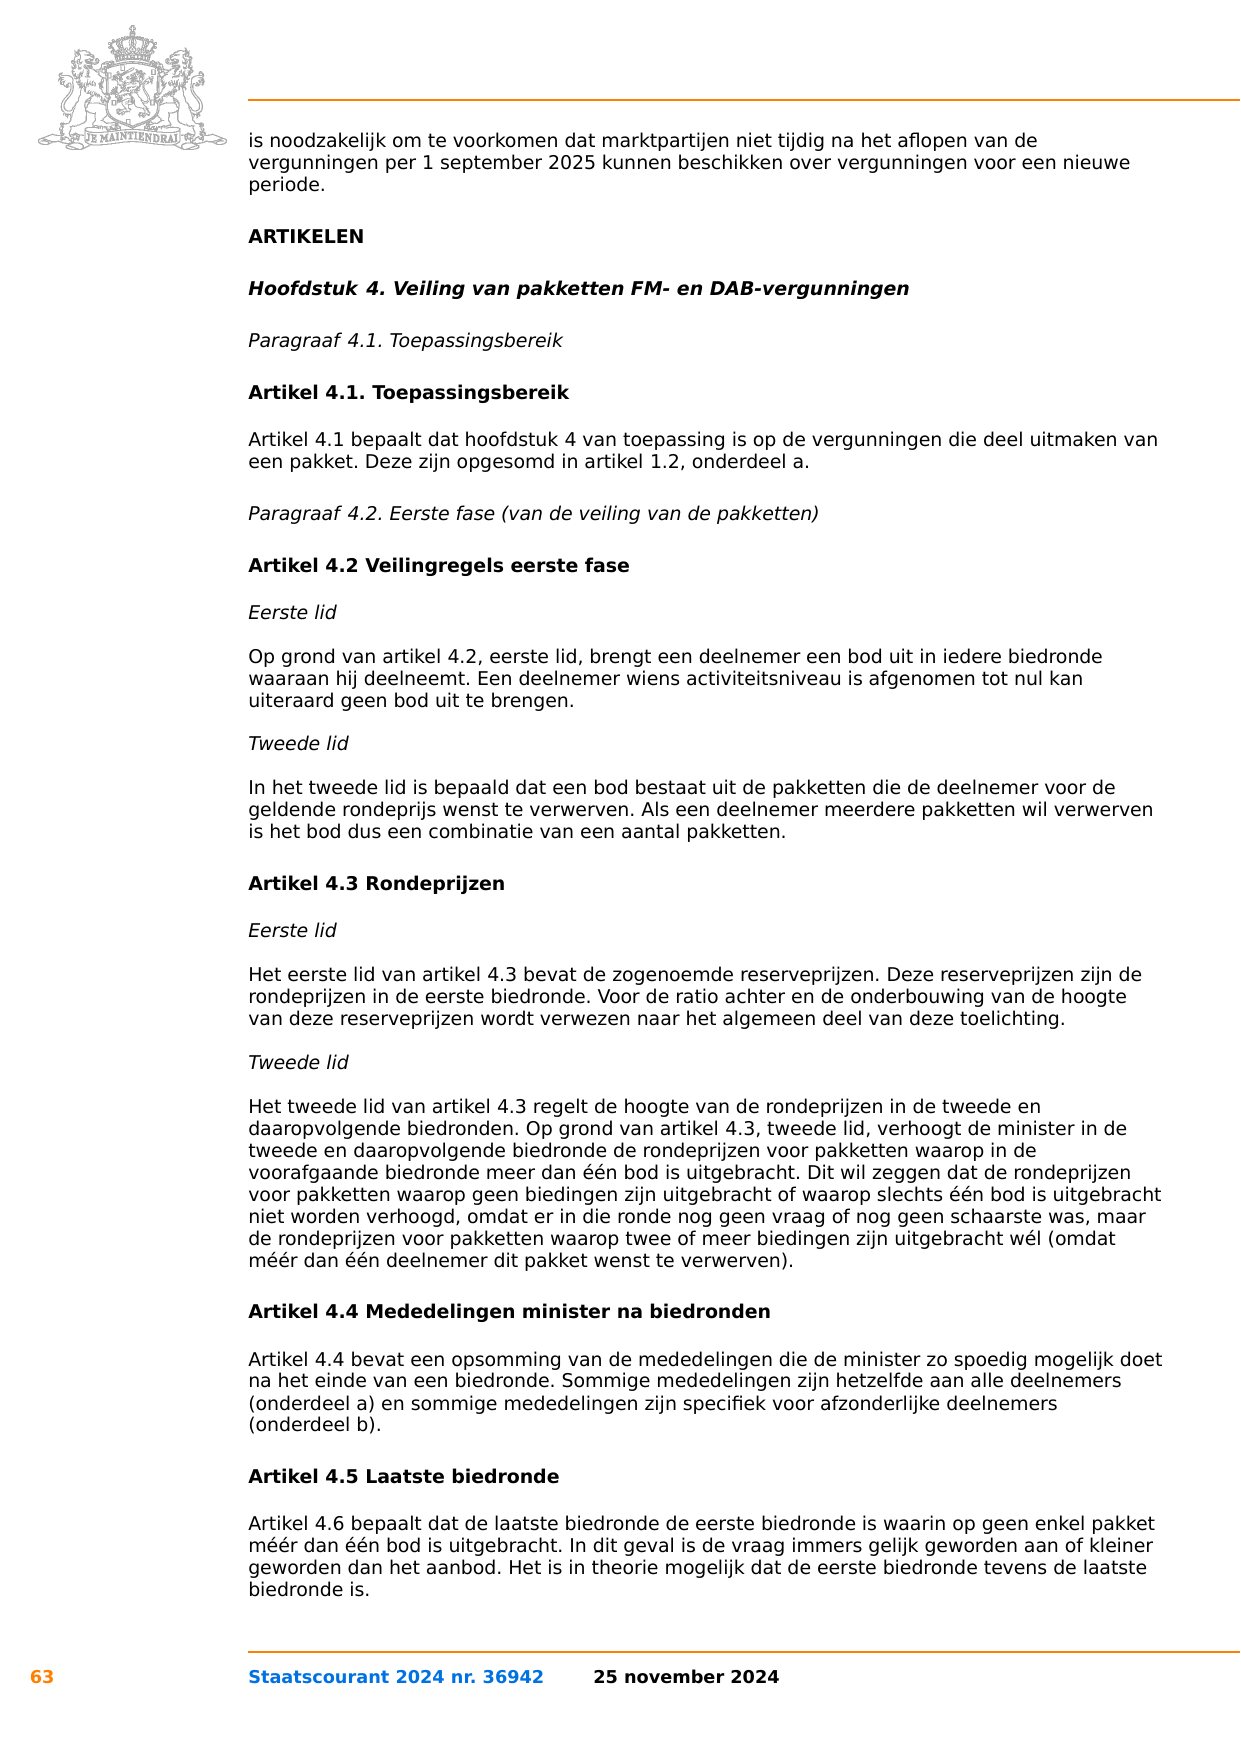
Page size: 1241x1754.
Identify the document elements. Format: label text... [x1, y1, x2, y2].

text Op grond van artikel 4.2, eerste lid, brengt een deelnemer een bod uit in iedere biedronde waaraan hij deelneemt. Een deelnemer wiens activiteitsniveau is afgenomen tot nul kan uiteraard geen bod uit te brengen. [248, 646, 1163, 711]
subtitle Eerste lid [248, 920, 1163, 942]
subtitle Hoofdstuk 4. Veiling van pakketten FM- en DAB-vergunningen [248, 278, 1163, 300]
picture [38, 25, 227, 150]
subtitle Paragraaf 4.2. Eerste fase (van de veiling van de pakketten) [248, 503, 1163, 525]
subtitle Artikel 4.1. Toepassingsbereik [248, 382, 1163, 404]
subtitle ARTIKELEN [248, 226, 1163, 248]
text Het eerste lid van artikel 4.3 bevat de zogenoemde reserveprijzen. Deze reserveprijzen zijn de rondeprijzen in de eerste biedronde. Voor de ratio achter en de onderbouwing van de hoogte van deze reserveprijzen wordt verwezen naar het algemeen deel van deze toelichting. [248, 964, 1163, 1030]
subtitle Artikel 4.3 Rondeprijzen [248, 873, 1163, 895]
subtitle Artikel 4.2 Veilingregels eerste fase [248, 555, 1163, 577]
text Artikel 4.1 bepaalt dat hoofdstuk 4 van toepassing is op de vergunningen die deel uitmaken van een pakket. Deze zijn opgesomd in artikel 1.2, onderdeel a. [248, 429, 1163, 473]
text is noodzakelijk om te voorkomen dat marktpartijen niet tijdig na het aflopen van de vergunningen per 1 september 2025 kunnen beschikken over vergunningen voor een nieuwe periode. [248, 130, 1163, 196]
text Artikel 4.4 bevat een opsomming van de mededelingen die de minister zo spoedig mogelijk doet na het einde van een biedronde. Sommige mededelingen zijn hetzelfde aan alle deelnemers (onderdeel a) en sommige mededelingen zijn specifiek voor afzonderlijke deelnemers (onderdeel b). [248, 1348, 1163, 1436]
subtitle Artikel 4.5 Laatste biedronde [248, 1466, 1163, 1488]
subtitle Paragraaf 4.1. Toepassingsbereik [248, 330, 1163, 352]
subtitle Artikel 4.4 Mededelingen minister na biedronden [248, 1301, 1163, 1323]
subtitle Eerste lid [248, 602, 1163, 624]
text Het tweede lid van artikel 4.3 regelt de hoogte van de rondeprijzen in de tweede en daaropvolgende biedronden. Op grond van artikel 4.3, tweede lid, verhoogt de minister in de tweede en daaropvolgende biedronde de rondeprijzen voor pakketten waarop in de voorafgaande biedronde meer dan één bod is uitgebracht. Dit wil zeggen dat de rondeprijzen voor pakketten waarop geen biedingen zijn uitgebracht of waarop slechts één bod is uitgebracht niet worden verhoogd, omdat er in die ronde nog geen vraag of nog geen schaarste was, maar de rondeprijzen voor pakketten waarop twee of meer biedingen zijn uitgebracht wél (omdat méér dan één deelnemer dit pakket wenst te verwerven). [248, 1096, 1163, 1271]
subtitle Tweede lid [248, 1052, 1163, 1074]
text In het tweede lid is bepaald dat een bod bestaat uit de pakketten die de deelnemer voor de geldende rondeprijs wenst te verwerven. Als een deelnemer meerdere pakketten wil verwerven is het bod dus een combinatie van een aantal pakketten. [248, 777, 1163, 843]
text Artikel 4.6 bepaalt dat de laatste biedronde de eerste biedronde is waarin op geen enkel pakket méér dan één bod is uitgebracht. In dit geval is de vraag immers gelijk geworden aan of kleiner geworden dan het aanbod. Het is in theorie mogelijk dat de eerste biedronde tevens de laatste biedronde is. [248, 1513, 1163, 1601]
subtitle Tweede lid [248, 733, 1163, 755]
